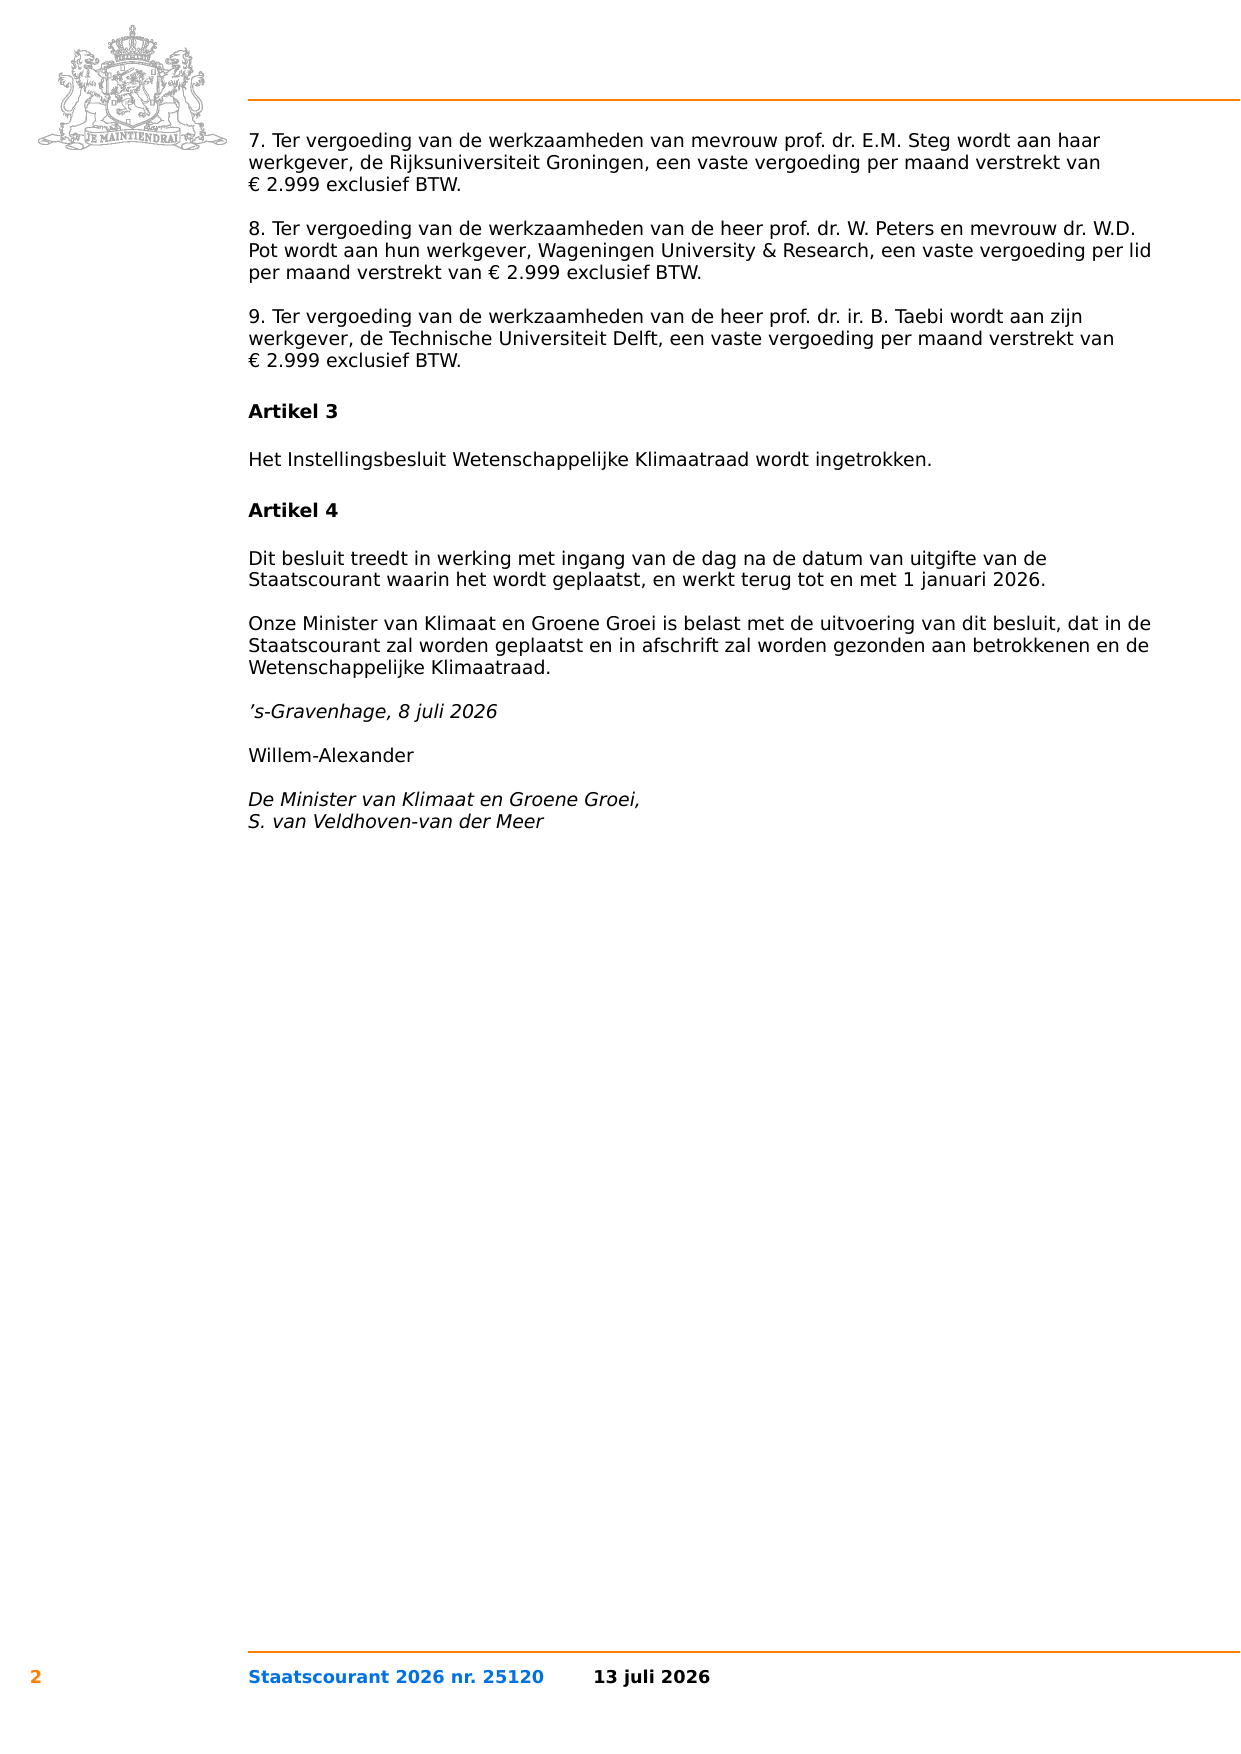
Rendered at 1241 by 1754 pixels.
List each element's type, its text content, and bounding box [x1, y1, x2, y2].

picture [38, 25, 227, 150]
subtitle Artikel 3 [248, 401, 1163, 423]
subtitle Artikel 4 [248, 500, 1163, 522]
text 9. Ter vergoeding van de werkzaamheden van de heer prof. dr. ir. B. Taebi wordt aan zijn werkgever, de Technische Universiteit Delft, een vaste vergoeding per maand verstrekt van € 2.999 exclusief BTW. [248, 306, 1163, 371]
text Het Instellingsbesluit Wetenschappelijke Klimaatraad wordt ingetrokken. [248, 448, 1163, 470]
text 8. Ter vergoeding van de werkzaamheden van de heer prof. dr. W. Peters en mevrouw dr. W.D. Pot wordt aan hun werkgever, Wageningen University & Research, een vaste vergoeding per lid per maand verstrekt van € 2.999 exclusief BTW. [248, 218, 1163, 284]
text De Minister van Klimaat en Groene Groei, S. van Veldhoven-van der Meer [248, 789, 1163, 833]
text Dit besluit treedt in werking met ingang van de dag na de datum van uitgifte van de Staatscourant waarin het wordt geplaatst, en werkt terug tot en met 1 januari 2026. [248, 547, 1163, 591]
text ’s-Gravenhage, 8 juli 2026 [248, 701, 1163, 723]
text Willem-Alexander [248, 745, 1163, 767]
text Onze Minister van Klimaat en Groene Groei is belast met de uitvoering van dit besluit, dat in de Staatscourant zal worden geplaatst en in afschrift zal worden gezonden aan betrokkenen en de Wetenschappelijke Klimaatraad. [248, 613, 1163, 679]
text 7. Ter vergoeding van de werkzaamheden van mevrouw prof. dr. E.M. Steg wordt aan haar werkgever, de Rijksuniversiteit Groningen, een vaste vergoeding per maand verstrekt van € 2.999 exclusief BTW. [248, 130, 1163, 196]
